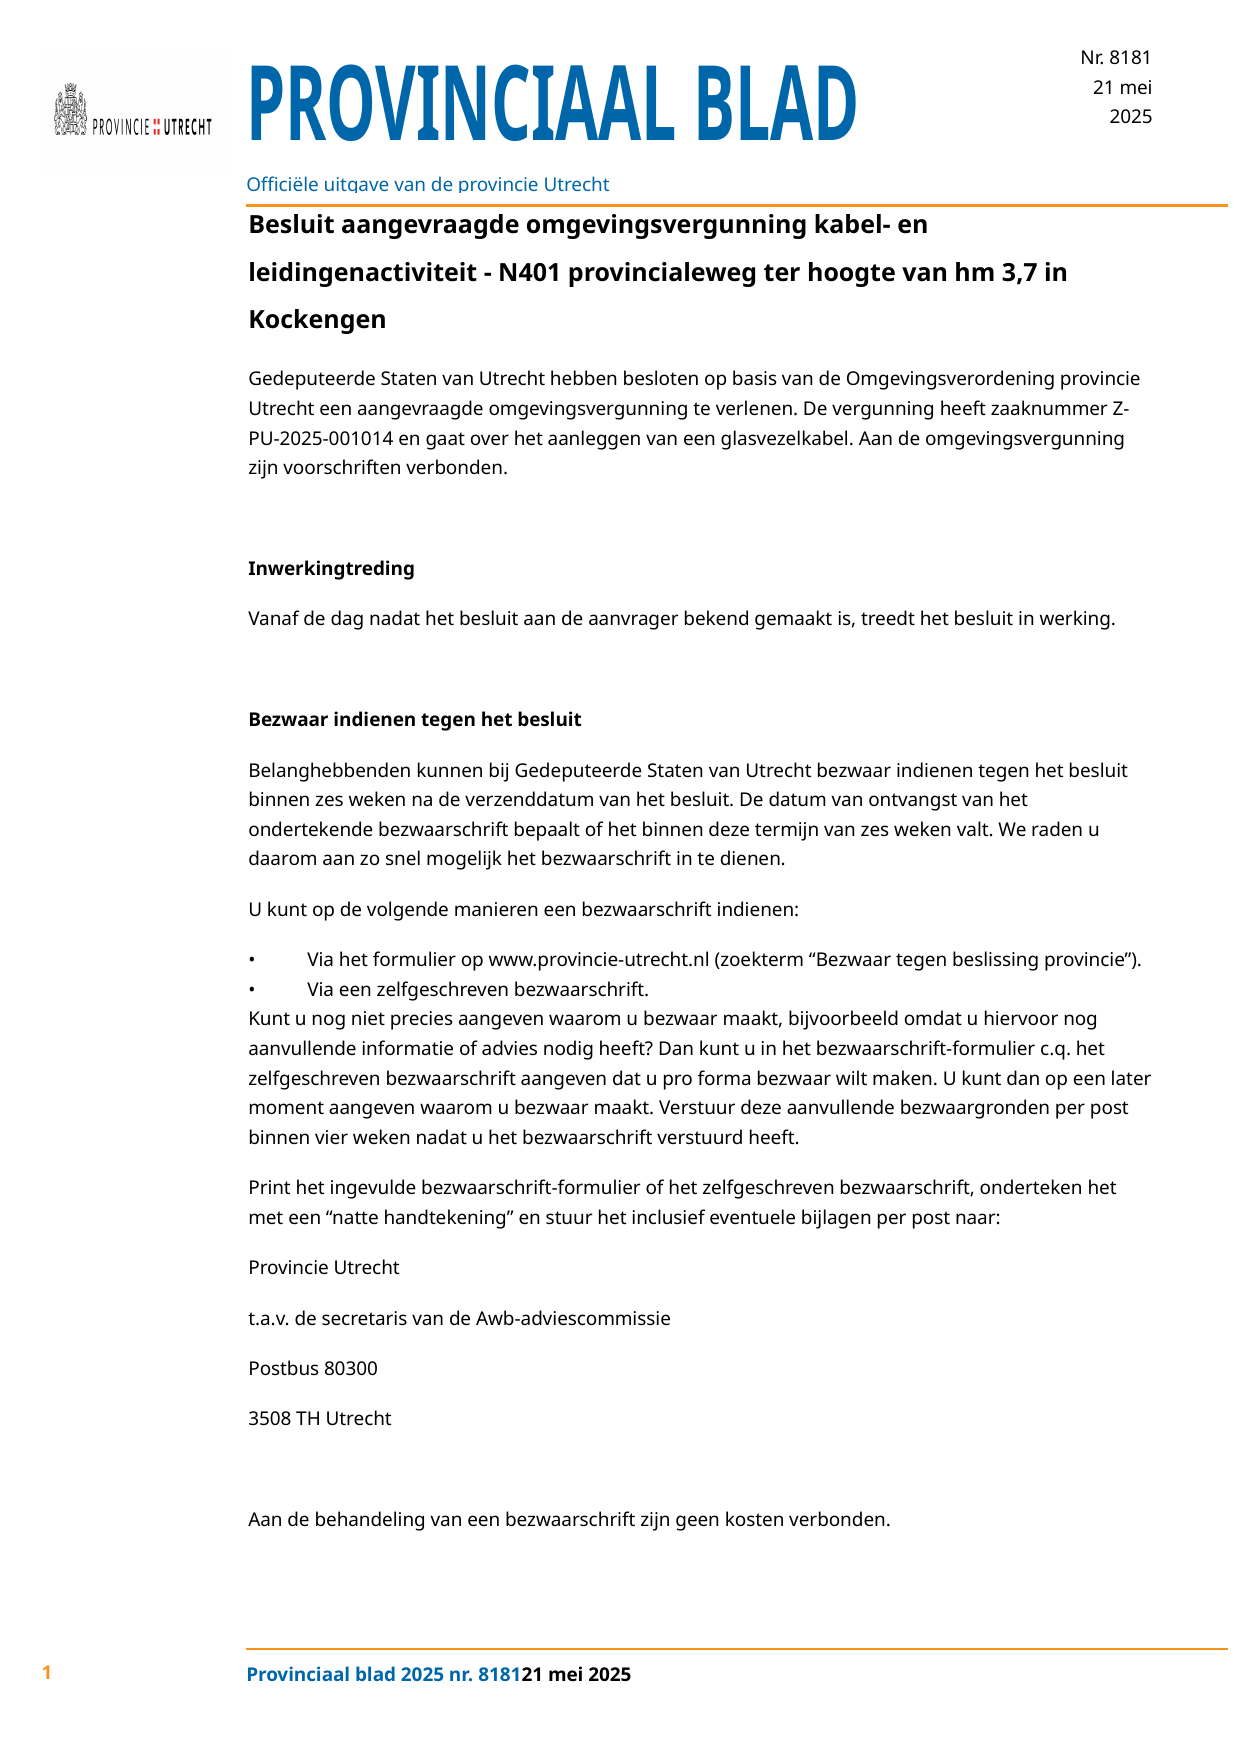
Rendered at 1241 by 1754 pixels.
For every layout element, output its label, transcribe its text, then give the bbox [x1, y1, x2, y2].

text Bezwaar indienen tegen het besluit [248, 706, 1152, 732]
text Provincie Utrecht [248, 1254, 1152, 1280]
text Postbus 80300 [248, 1355, 1152, 1381]
text Inwerkingtreding [248, 555, 1152, 581]
text Besluit aangevraagde omgevingsvergunning kabel- en leidingenactiviteit - N401 provincialeweg ter hoogte van hm 3,7 in Kockengen [248, 207, 1152, 336]
text U kunt op de volgende manieren een bezwaarschrift indienen: [248, 896, 1152, 922]
text Belanghebbenden kunnen bij Gedeputeerde Staten van Utrecht bezwaar indienen tegen het besluit binnen zes weken na de verzenddatum van het besluit. De datum van ontvangst van het ondertekende bezwaarschrift bepaalt of het binnen deze termijn van zes weken valt. We raden u daarom aan zo snel mogelijk het bezwaarschrift in te dienen. [248, 757, 1152, 871]
text Print het ingevulde bezwaarschrift-formulier of het zelfgeschreven bezwaarschrift, onderteken het met een “natte handtekening” en stuur het inclusief eventuele bijlagen per post naar: [248, 1174, 1152, 1229]
text Gedeputeerde Staten van Utrecht hebben besloten op basis van de Omgevingsverordening provincie Utrecht een aangevraagde omgevingsvergunning te verlenen. De vergunning heeft zaaknummer Z-PU-2025-001014 en gaat over het aanleggen van een glasvezelkabel. Aan de omgevingsvergunning zijn voorschriften verbonden. [248, 366, 1152, 480]
text t.a.v. de secretaris van de Awb-adviescommissie [248, 1305, 1152, 1330]
text 3508 TH Utrecht [248, 1406, 1152, 1431]
text Kunt u nog niet precies aangeven waarom u bezwaar maakt, bijvoorbeeld omdat u hiervoor nog aanvullende informatie of advies nodig heeft? Dan kunt u in het bezwaarschrift-formulier c.q. het zelfgeschreven bezwaarschrift aangeven dat u pro forma bezwaar wilt maken. U kunt dan op een later moment aangeven waarom u bezwaar maakt. Verstuur deze aanvullende bezwaargronden per post binnen vier weken nadat u het bezwaarschrift verstuurd heeft. [248, 1006, 1152, 1149]
picture [41, 47, 231, 172]
list Via een zelfgeschreven bezwaarschrift. [248, 976, 1152, 1002]
text Aan de behandeling van een bezwaarschrift zijn geen kosten verbonden. [248, 1506, 1152, 1532]
list Via het formulier op www.provincie-utrecht.nl (zoekterm “Bezwaar tegen beslissing provincie”). [248, 946, 1152, 972]
text Vanaf de dag nadat het besluit aan de aanvrager bekend gemaakt is, treedt het besluit in werking. [248, 606, 1152, 631]
